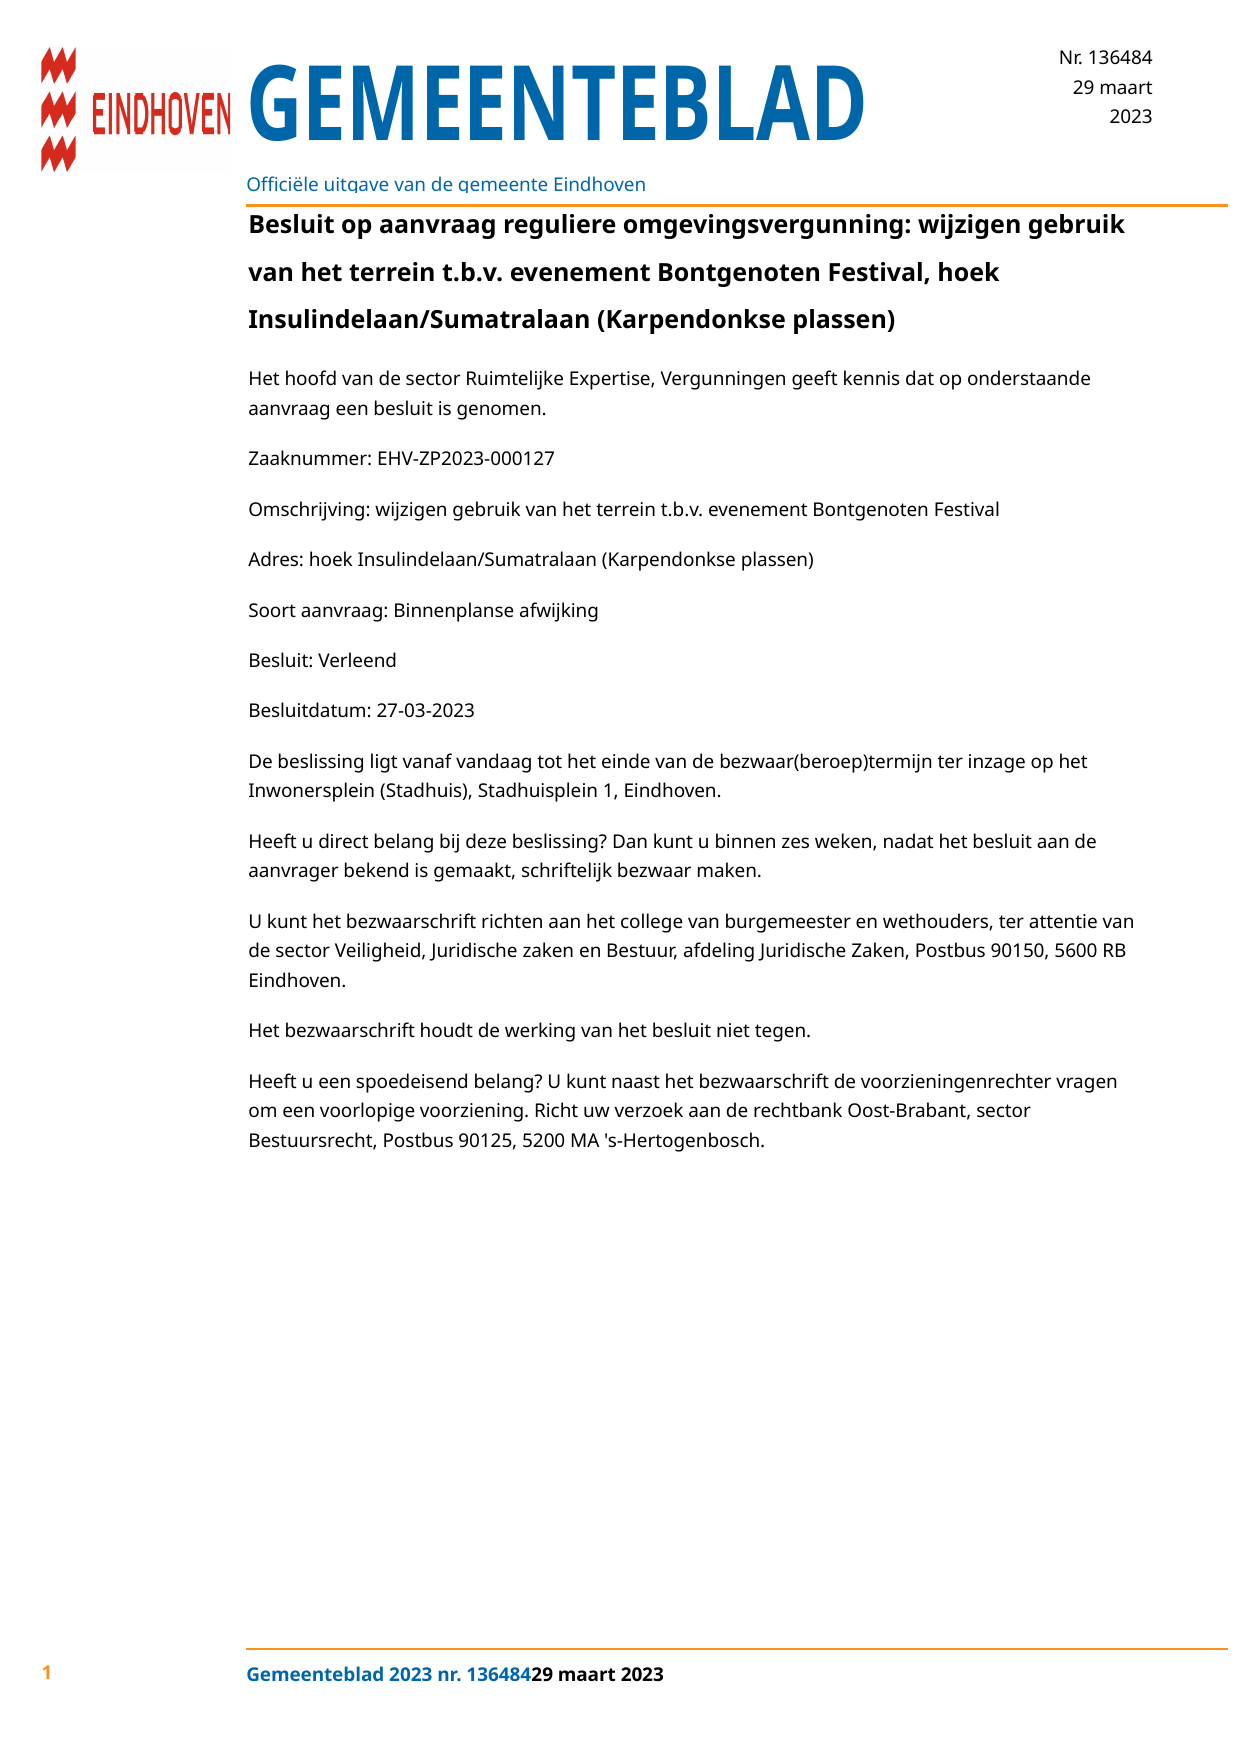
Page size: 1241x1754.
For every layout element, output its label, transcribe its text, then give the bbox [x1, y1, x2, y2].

text Besluit: Verleend [248, 647, 1152, 673]
text Besluit op aanvraag reguliere omgevingsvergunning: wijzigen gebruik van het terrein t.b.v. evenement Bontgenoten Festival, hoek Insulindelaan/Sumatralaan (Karpendonkse plassen) [248, 207, 1152, 336]
text Omschrijving: wijzigen gebruik van het terrein t.b.v. evenement Bontgenoten Festival [248, 496, 1152, 522]
picture [41, 47, 231, 172]
text Soort aanvraag: Binnenplanse afwijking [248, 597, 1152, 622]
text Heeft u direct belang bij deze beslissing? Dan kunt u binnen zes weken, nadat het besluit aan de aanvrager bekend is gemaakt, schriftelijk bezwaar maken. [248, 828, 1152, 883]
text Adres: hoek Insulindelaan/Sumatralaan (Karpendonkse plassen) [248, 546, 1152, 572]
text Besluitdatum: 27-03-2023 [248, 698, 1152, 723]
text U kunt het bezwaarschrift richten aan het college van burgemeester en wethouders, ter attentie van de sector Veiligheid, Juridische zaken en Bestuur, afdeling Juridische Zaken, Postbus 90150, 5600 RB Eindhoven. [248, 908, 1152, 993]
text Heeft u een spoedeisend belang? U kunt naast het bezwaarschrift de voorzieningenrechter vragen om een voorlopige voorziening. Richt uw verzoek aan de rechtbank Oost-Brabant, sector Bestuursrecht, Postbus 90125, 5200 MA 's-Hertogenbosch. [248, 1068, 1152, 1153]
text Zaaknummer: EHV-ZP2023-000127 [248, 446, 1152, 471]
text De beslissing ligt vanaf vandaag tot het einde van de bezwaar(beroep)termijn ter inzage op het Inwonersplein (Stadhuis), Stadhuisplein 1, Eindhoven. [248, 748, 1152, 803]
text Het bezwaarschrift houdt de werking van het besluit niet tegen. [248, 1018, 1152, 1043]
text Het hoofd van de sector Ruimtelijke Expertise, Vergunningen geeft kennis dat op onderstaande aanvraag een besluit is genomen. [248, 366, 1152, 421]
